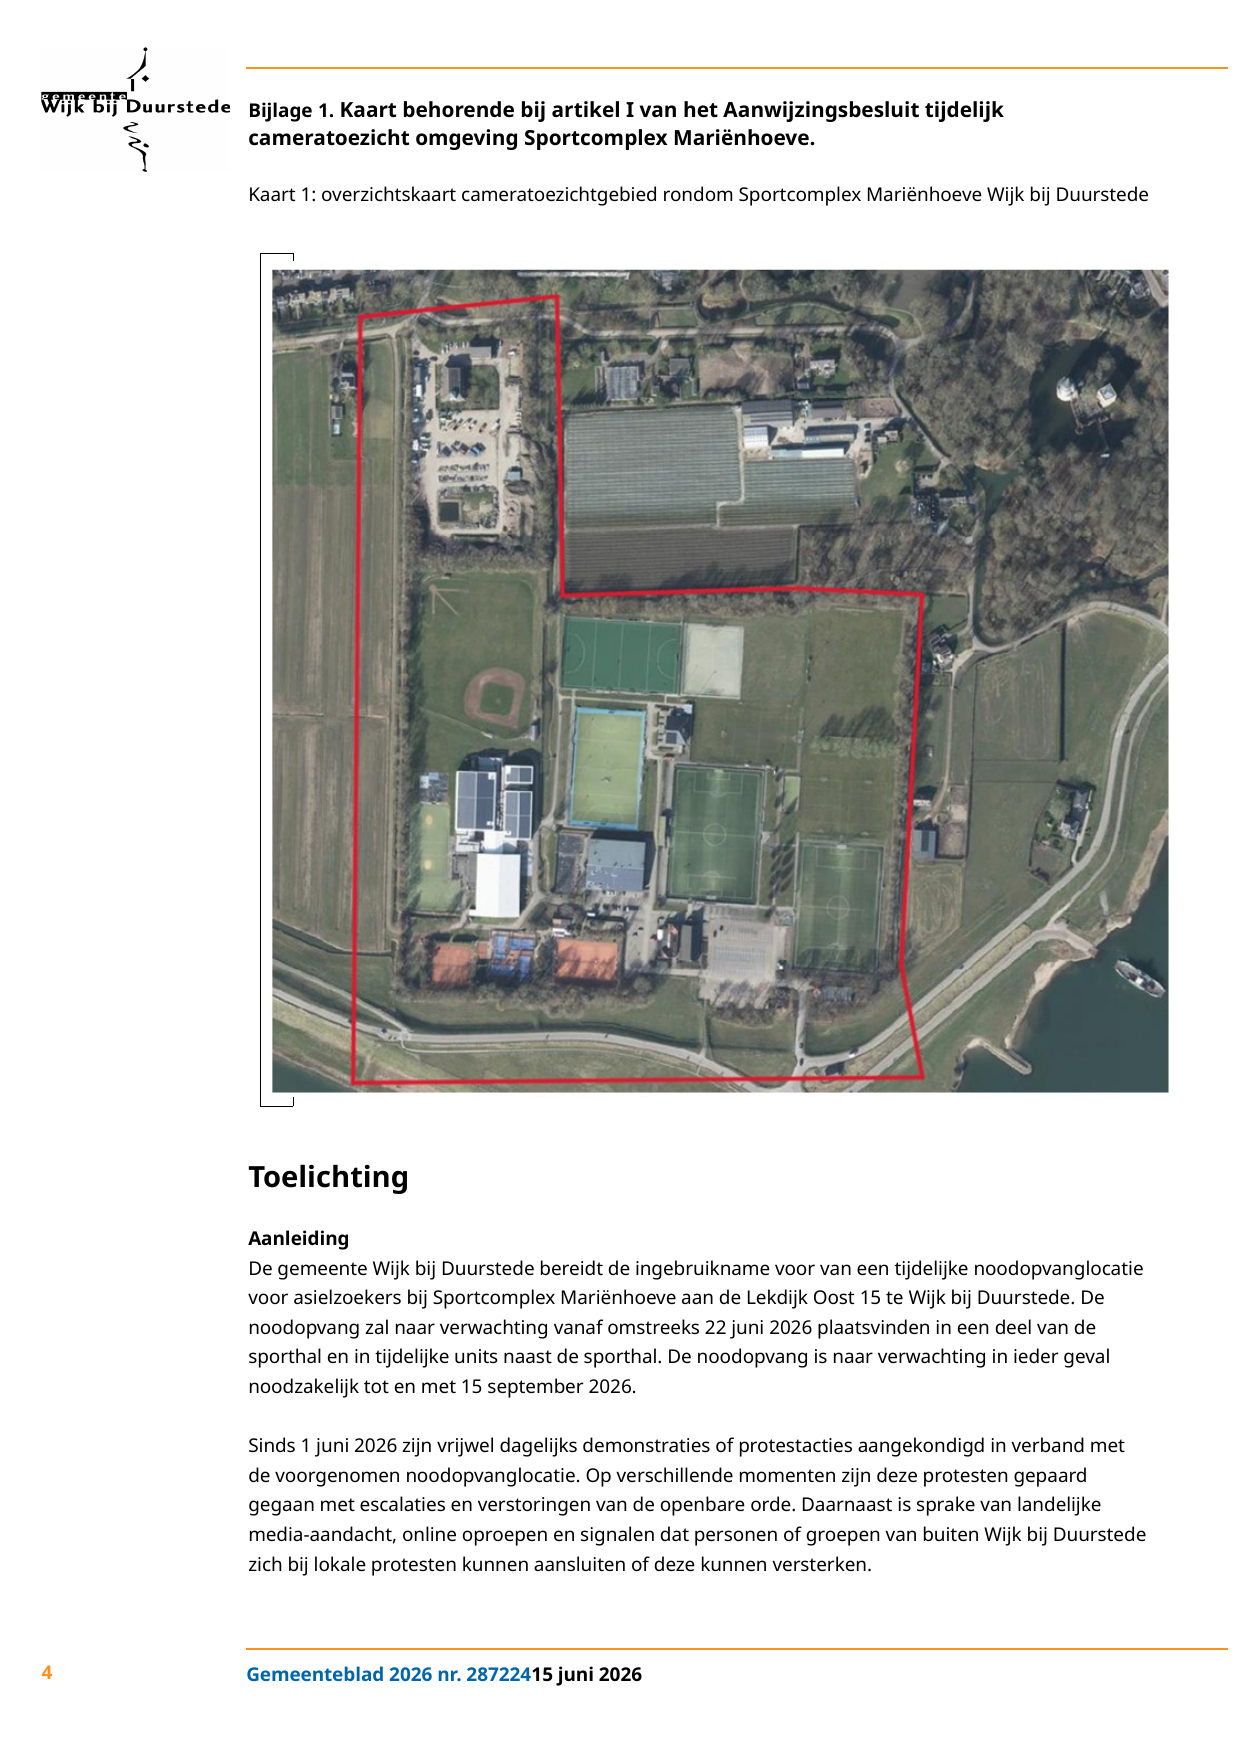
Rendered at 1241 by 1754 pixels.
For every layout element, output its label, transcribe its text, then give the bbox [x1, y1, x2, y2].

text Toelichting [248, 1157, 1152, 1196]
text De gemeente Wijk bij Duurstede bereidt de ingebruikname voor van een tijdelijke noodopvanglocatie voor asielzoekers bij Sportcomplex Mariënhoeve aan de Lekdijk Oost 15 te Wijk bij Duurstede. De noodopvang zal naar verwachting vanaf omstreeks 22 juni 2026 plaatsvinden in een deel van de sporthal en in tijdelijke units naast de sporthal. De noodopvang is naar verwachting in ieder geval noodzakelijk tot en met 15 september 2026. [248, 1255, 1152, 1399]
picture [268, 261, 1173, 1097]
text Aanleiding [248, 1225, 1152, 1251]
text Sinds 1 juni 2026 zijn vrijwel dagelijks demonstraties of protestacties aangekondigd in verband met de voorgenomen noodopvanglocatie. Op verschillende momenten zijn deze protesten gepaard gegaan met escalaties en verstoringen van de openbare orde. Daarnaast is sprake van landelijke media-aandacht, online oproepen en signalen dat personen of groepen van buiten Wijk bij Duurstede zich bij lokale protesten kunnen aansluiten of deze kunnen versterken. [248, 1432, 1152, 1577]
picture [41, 47, 231, 172]
text Bijlage 1. Kaart behorende bij artikel I van het Aanwijzingsbesluit tijdelijk cameratoezicht omgeving Sportcomplex Mariënhoeve. [248, 95, 1152, 152]
text Kaart 1: overzichtskaart cameratoezichtgebied rondom Sportcomplex Mariënhoeve Wijk bij Duurstede [248, 181, 1152, 207]
